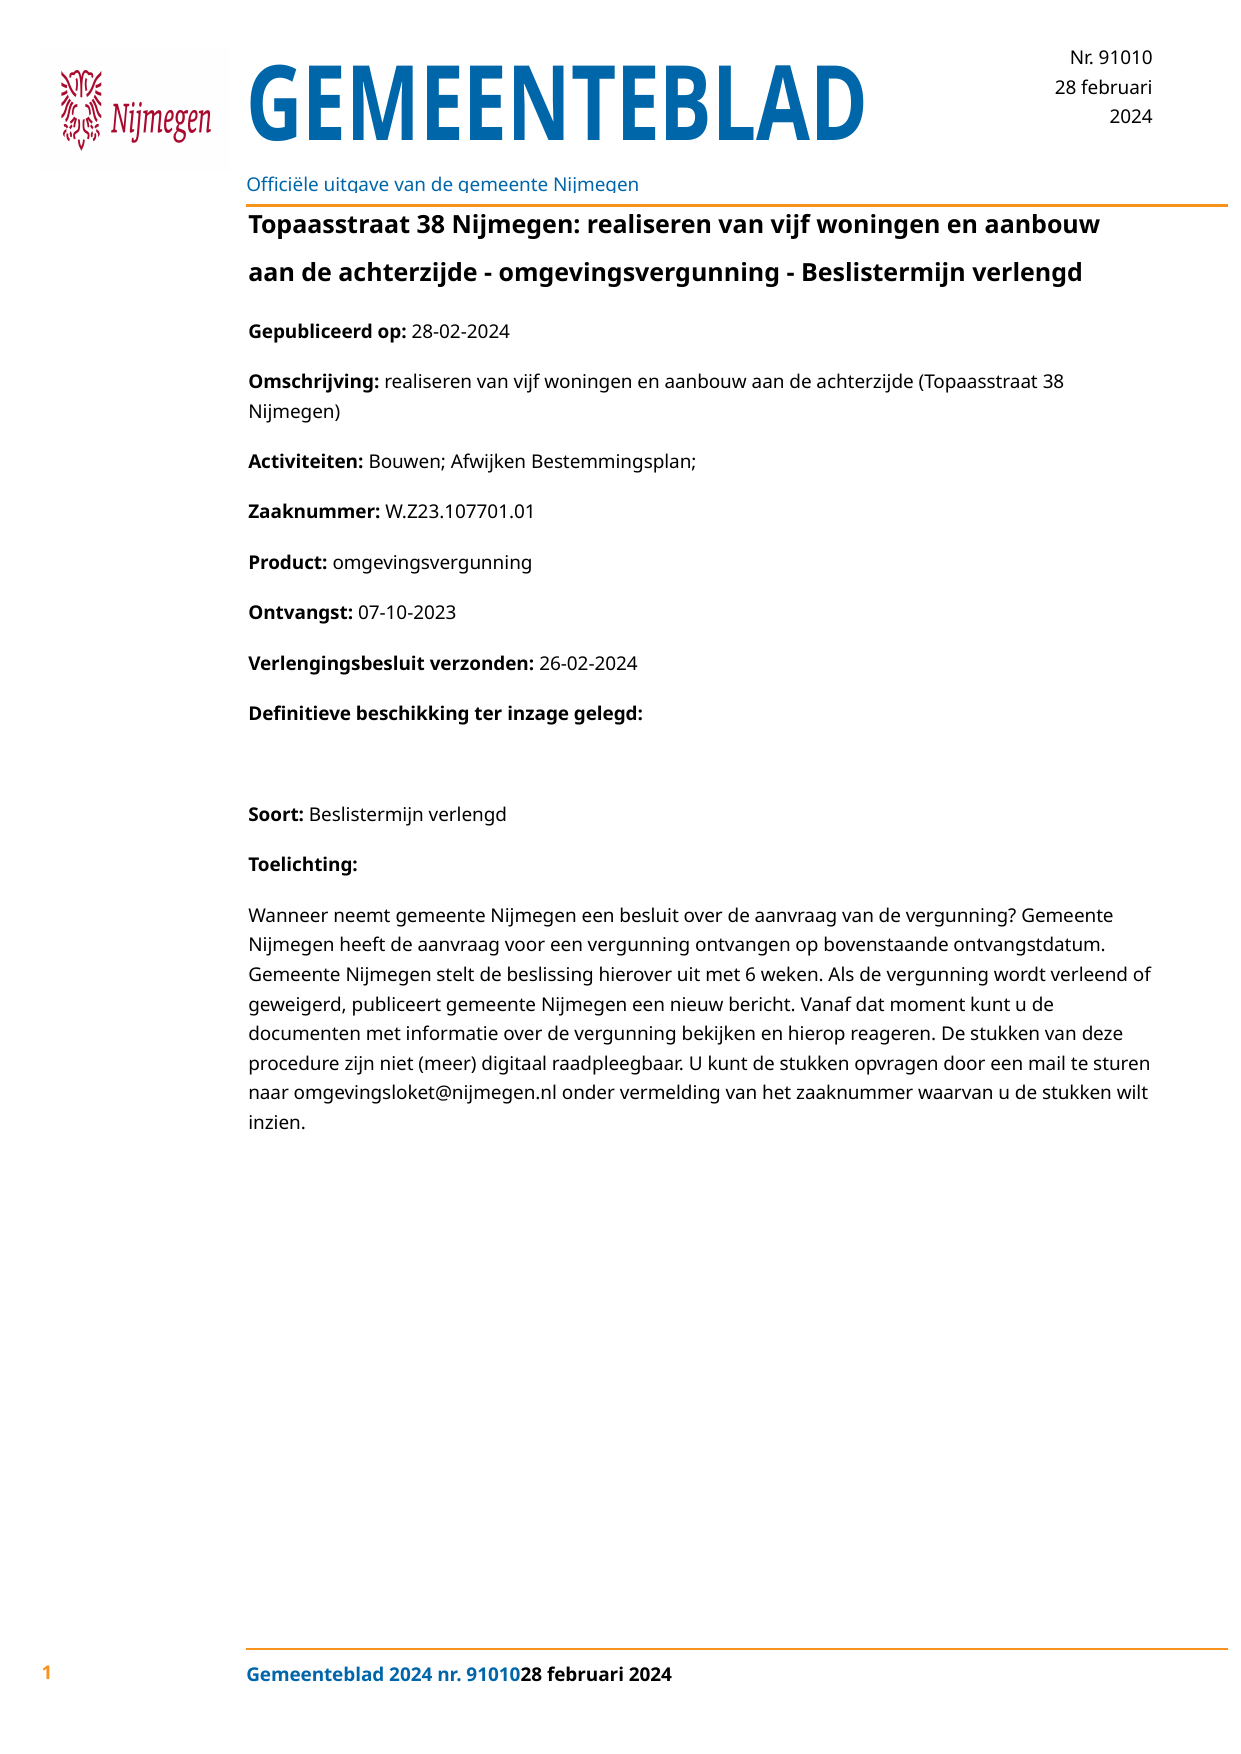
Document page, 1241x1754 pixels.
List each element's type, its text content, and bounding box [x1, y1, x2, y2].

text Topaasstraat 38 Nijmegen: realiseren van vijf woningen en aanbouw aan de achterzijde - omgevingsvergunning - Beslistermijn verlengd [248, 207, 1152, 288]
text Definitieve beschikking ter inzage gelegd: [248, 700, 1152, 726]
text Toelichting: [248, 852, 1152, 877]
text Omschrijving: realiseren van vijf woningen en aanbouw aan de achterzijde (Topaasstraat 38 Nijmegen) [248, 368, 1152, 424]
text Verlengingsbesluit verzonden: 26-02-2024 [248, 650, 1152, 676]
text Gepubliceerd op: 28-02-2024 [248, 318, 1152, 344]
text Activiteiten: Bouwen; Afwijken Bestemmingsplan; [248, 448, 1152, 474]
text Wanneer neemt gemeente Nijmegen een besluit over de aanvraag van de vergunning? Gemeente Nijmegen heeft de aanvraag voor een vergunning ontvangen op bovenstaande ontvangstdatum. Gemeente Nijmegen stelt de beslissing hierover uit met 6 weken. Als de vergunning wordt verleend of geweigerd, publiceert gemeente Nijmegen een nieuw bericht. Vanaf dat moment kunt u de documenten met informatie over de vergunning bekijken en hierop reageren. De stukken van deze procedure zijn niet (meer) digitaal raadpleegbaar. U kunt de stukken opvragen door een mail te sturen naar omgevingsloket@nijmegen.nl onder vermelding van het zaaknummer waarvan u de stukken wilt inzien. [248, 902, 1152, 1135]
picture [41, 47, 231, 172]
text Product: omgevingsvergunning [248, 549, 1152, 575]
text Ontvangst: 07-10-2023 [248, 599, 1152, 625]
text Soort: Beslistermijn verlengd [248, 801, 1152, 827]
text Zaaknummer: W.Z23.107701.01 [248, 499, 1152, 524]
